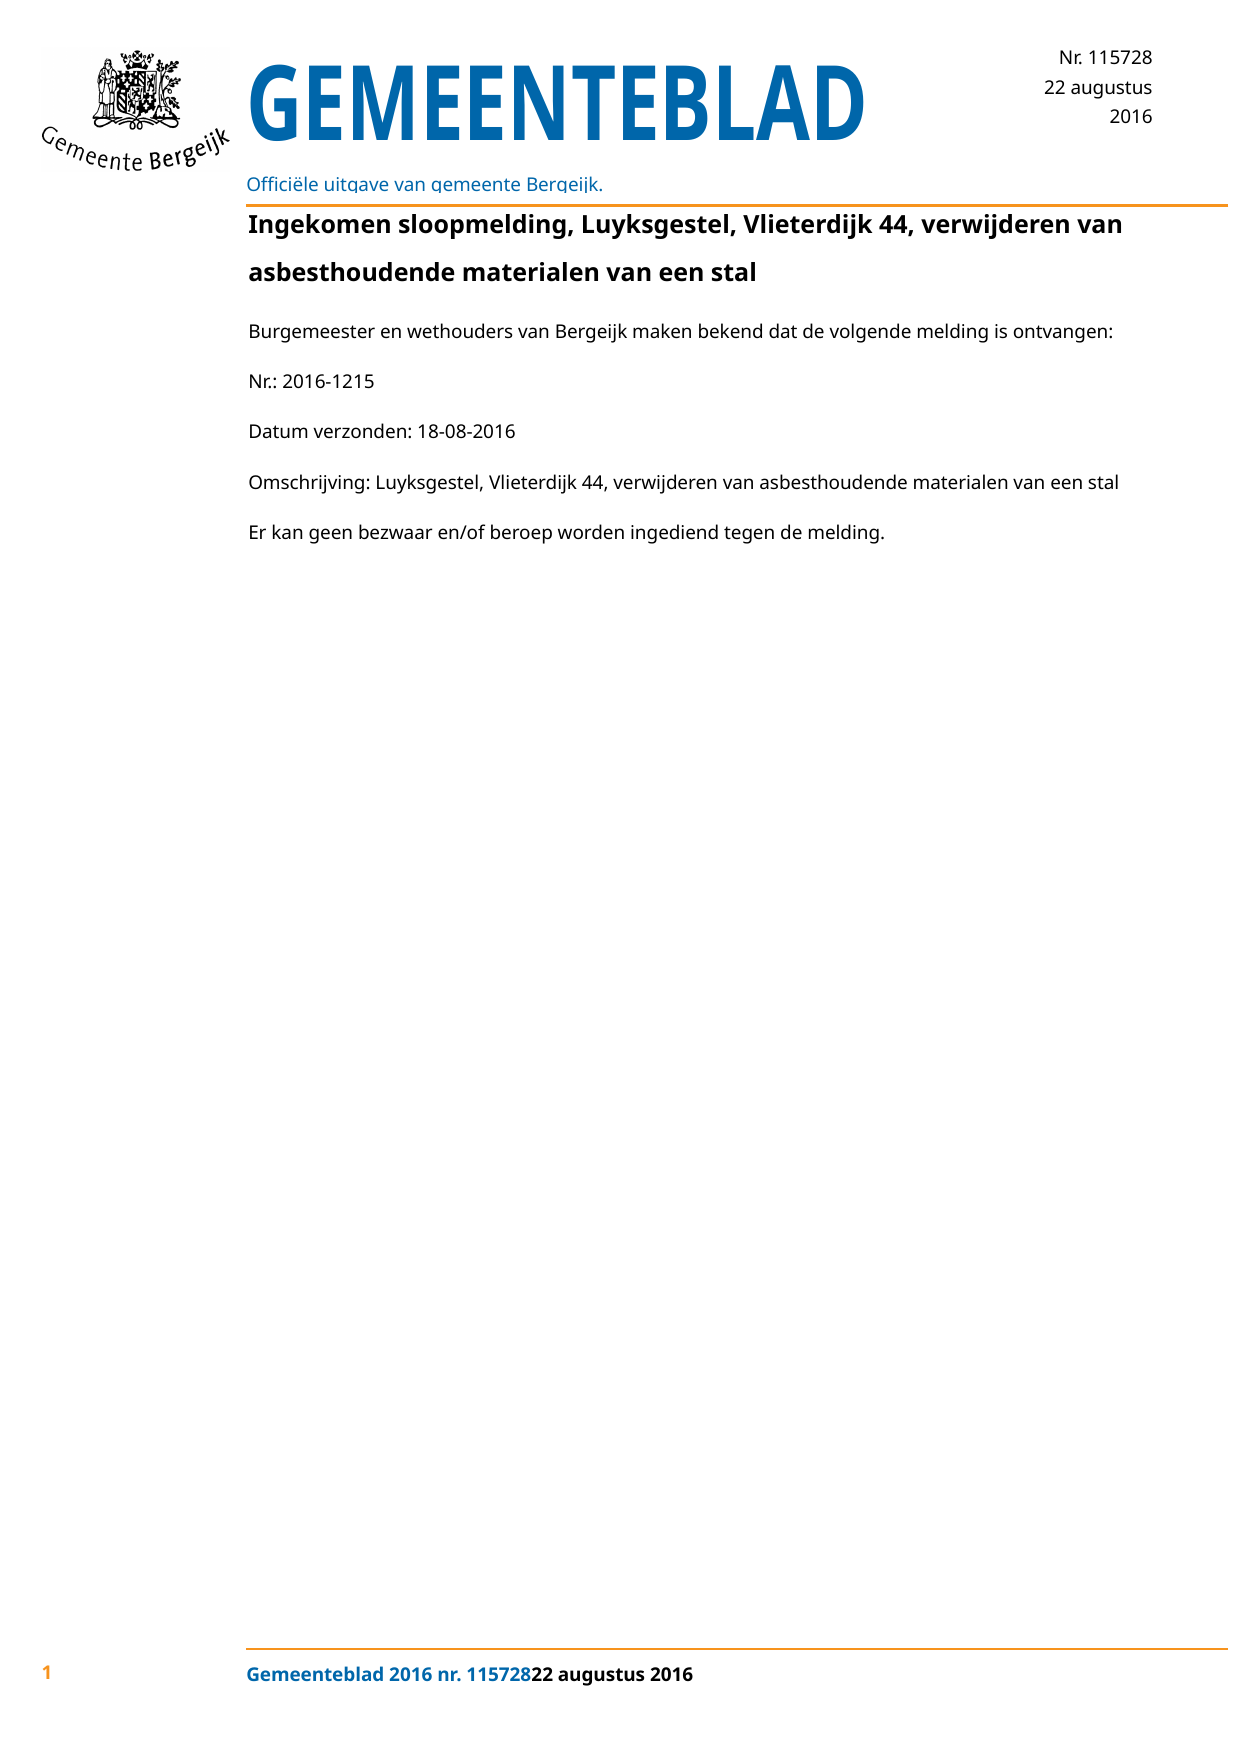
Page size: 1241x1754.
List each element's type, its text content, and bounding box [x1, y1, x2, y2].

text Ingekomen sloopmelding, Luyksgestel, Vlieterdijk 44, verwijderen van asbesthoudende materialen van een stal [248, 207, 1152, 288]
text Datum verzonden: 18-08-2016 [248, 419, 1152, 444]
text Er kan geen bezwaar en/of beroep worden ingediend tegen de melding. [248, 519, 1152, 545]
text Burgemeester en wethouders van Bergeijk maken bekend dat de volgende melding is ontvangen: [248, 318, 1152, 344]
text Nr.: 2016-1215 [248, 368, 1152, 394]
picture [41, 47, 231, 172]
text Omschrijving: Luyksgestel, Vlieterdijk 44, verwijderen van asbesthoudende materialen van een stal [248, 469, 1152, 495]
